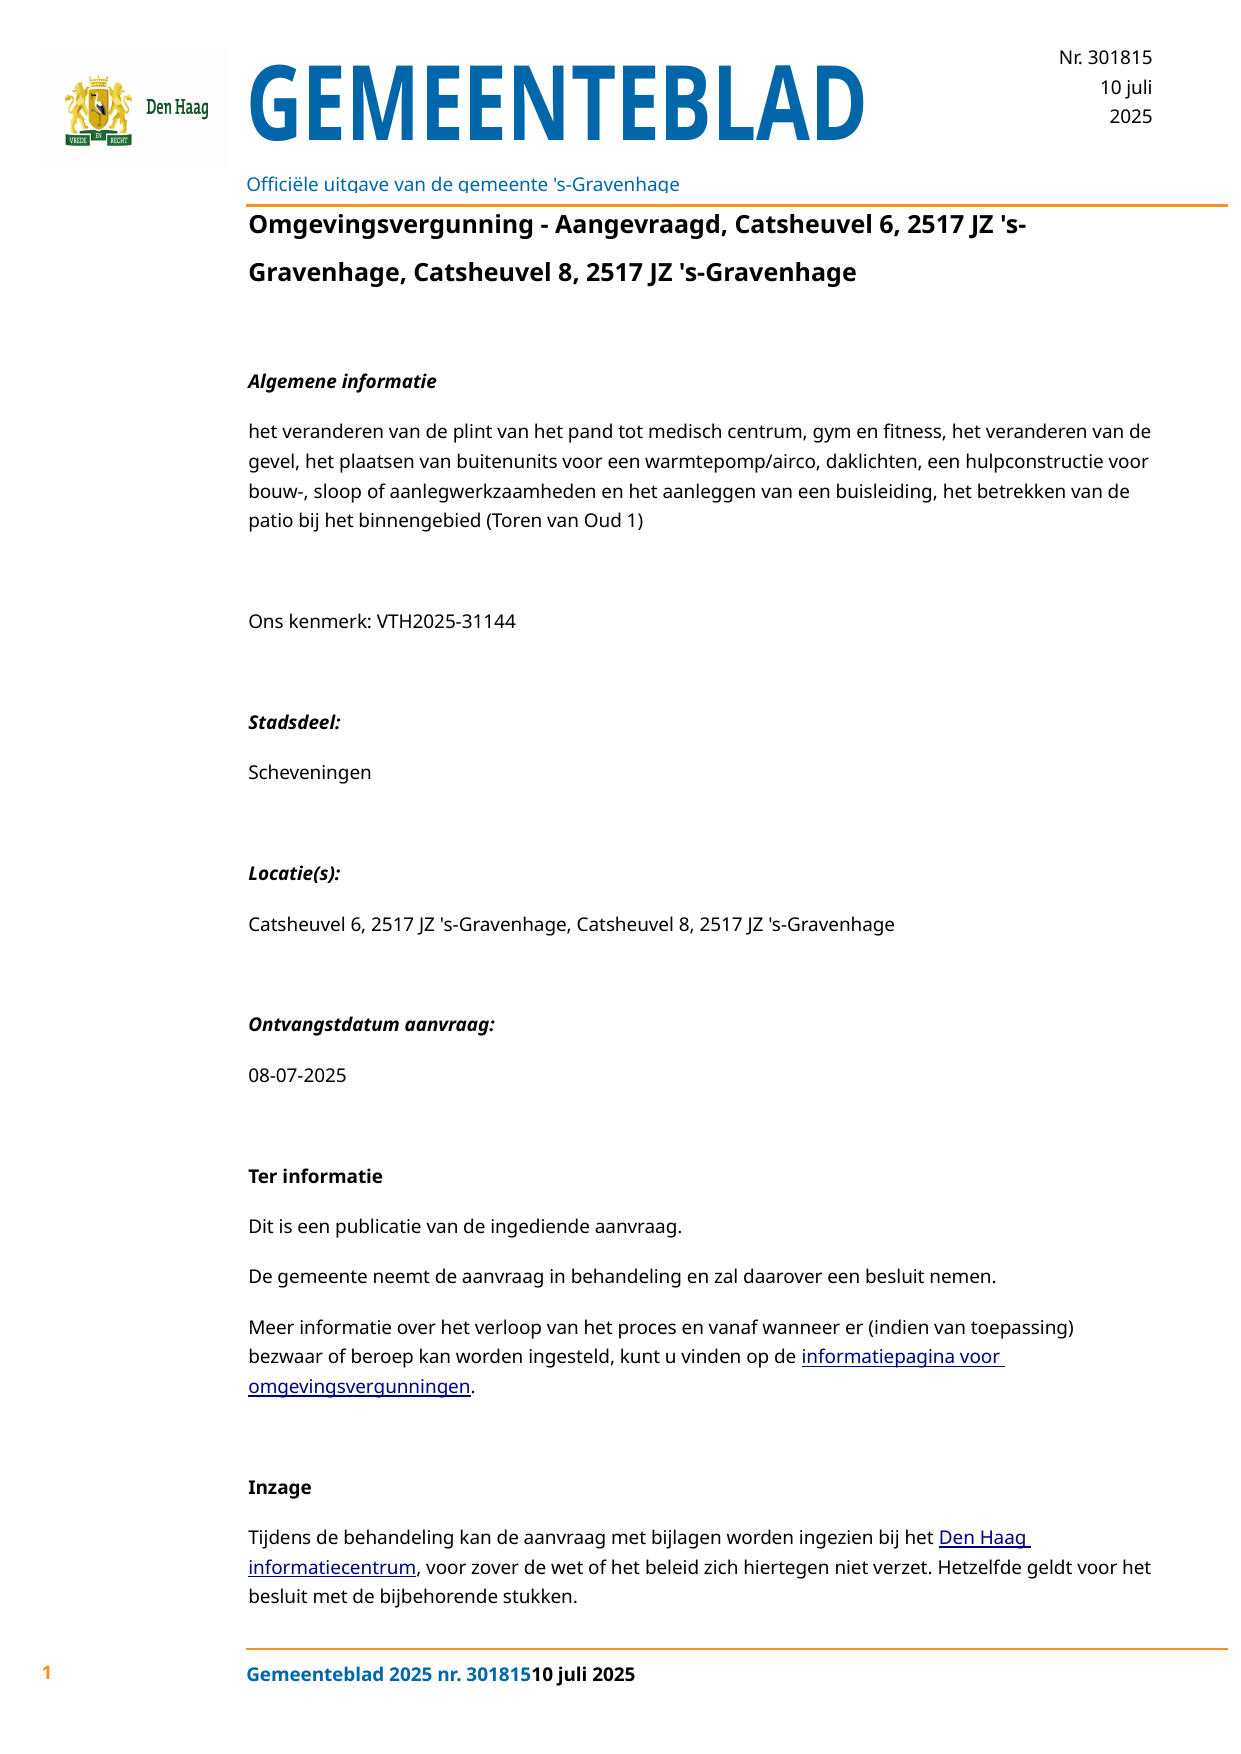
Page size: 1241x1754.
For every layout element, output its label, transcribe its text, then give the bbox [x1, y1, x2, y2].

text Dit is een publicatie van de ingediende aanvraag. [248, 1213, 1152, 1239]
text het veranderen van de plint van het pand tot medisch centrum, gym en fitness, het veranderen van de gevel, het plaatsen van buitenunits voor een warmtepomp/airco, daklichten, een hulpconstructie voor bouw-, sloop of aanlegwerkzaamheden en het aanleggen van een buisleiding, het betrekken van de patio bij het binnengebied (Toren van Oud 1) [248, 419, 1152, 533]
text Stadsdeel: [248, 709, 1152, 735]
text Ter informatie [248, 1163, 1152, 1189]
text Meer informatie over het verloop van het proces en vanaf wanneer er (indien van toepassing) bezwaar of beroep kan worden ingesteld, kunt u vinden op de informatiepagina voor omgevingsvergunningen. [248, 1314, 1152, 1399]
text Scheveningen [248, 759, 1152, 785]
text Catsheuvel 6, 2517 JZ 's-Gravenhage, Catsheuvel 8, 2517 JZ 's-Gravenhage [248, 911, 1152, 937]
text Ons kenmerk: VTH2025-31144 [248, 608, 1152, 634]
text Omgevingsvergunning - Aangevraagd, Catsheuvel 6, 2517 JZ 's-Gravenhage, Catsheuvel 8, 2517 JZ 's-Gravenhage [248, 207, 1152, 288]
text Ontvangstdatum aanvraag: [248, 1012, 1152, 1037]
text 08-07-2025 [248, 1062, 1152, 1088]
text Tijdens de behandeling kan de aanvraag met bijlagen worden ingezien bij het Den Haag informatiecentrum, voor zover de wet of het beleid zich hiertegen niet verzet. Hetzelfde geldt voor het besluit met de bijbehorende stukken. [248, 1524, 1152, 1609]
text De gemeente neemt de aanvraag in behandeling en zal daarover een besluit nemen. [248, 1264, 1152, 1289]
text Locatie(s): [248, 860, 1152, 886]
text Algemene informatie [248, 368, 1152, 394]
text Inzage [248, 1474, 1152, 1500]
picture [41, 47, 231, 172]
